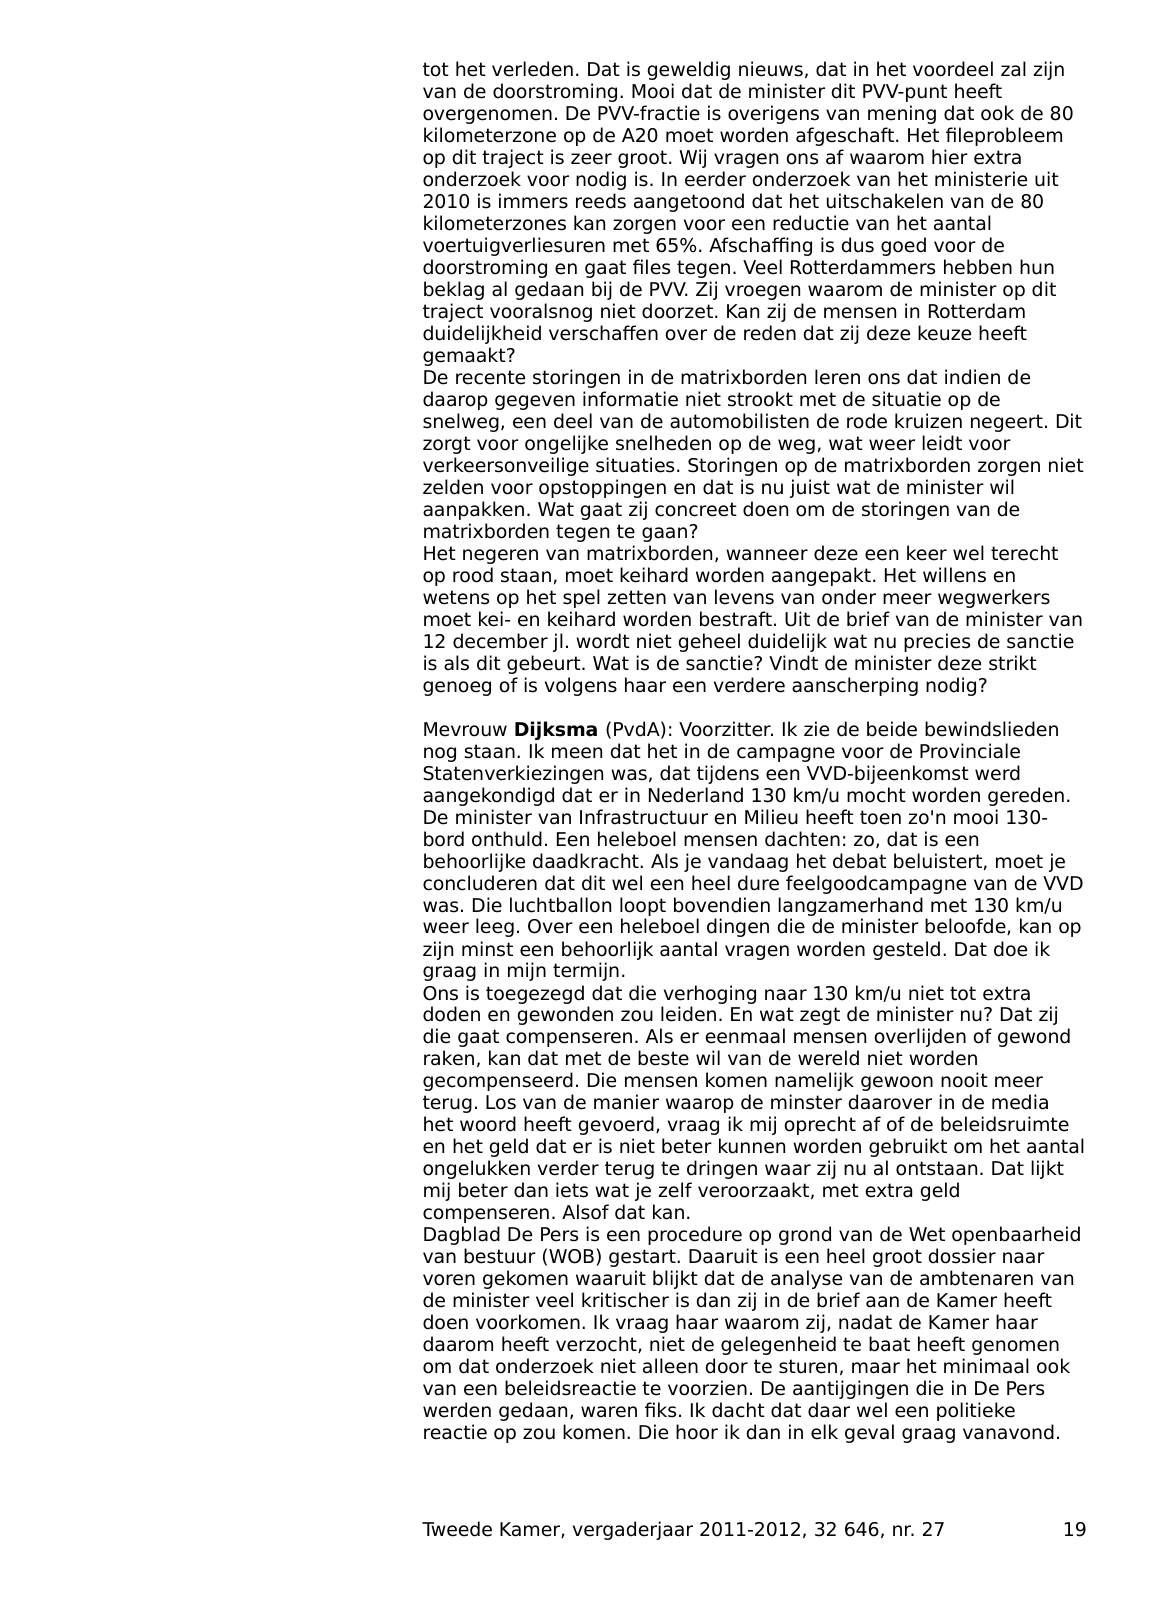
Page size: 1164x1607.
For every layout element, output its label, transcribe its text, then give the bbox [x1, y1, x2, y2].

text Ons is toegezegd dat die verhoging naar 130 km/u niet tot extra doden en gewonden zou leiden. En wat zegt de minister nu? Dat zij die gaat compenseren. Als er eenmaal mensen overlijden of gewond raken, kan dat met de beste wil van de wereld niet worden gecompenseerd. Die mensen komen namelijk gewoon nooit meer terug. Los van de manier waarop de minster daarover in de media het woord heeft gevoerd, vraag ik mij oprecht af of de beleidsruimte en het geld dat er is niet beter kunnen worden gebruikt om het aantal ongelukken verder terug te dringen waar zij nu al ontstaan. Dat lijkt mij beter dan iets wat je zelf veroorzaakt, met extra geld compenseren. Alsof dat kan. [422, 982, 1087, 1224]
text Dagblad De Pers is een procedure op grond van de Wet openbaarheid van bestuur (WOB) gestart. Daaruit is een heel groot dossier naar voren gekomen waaruit blijkt dat de analyse van de ambtenaren van de minister veel kritischer is dan zij in de brief aan de Kamer heeft doen voorkomen. Ik vraag haar waarom zij, nadat de Kamer haar daarom heeft verzocht, niet de gelegenheid te baat heeft genomen om dat onderzoek niet alleen door te sturen, maar het minimaal ook van een beleidsreactie te voorzien. De aantijgingen die in De Pers werden gedaan, waren fiks. Ik dacht dat daar wel een politieke reactie op zou komen. Die hoor ik dan in elk geval graag vanavond. [422, 1224, 1087, 1444]
text De recente storingen in de matrixborden leren ons dat indien de daarop gegeven informatie niet strookt met de situatie op de snelweg, een deel van de automobilisten de rode kruizen negeert. Dit zorgt voor ongelijke snelheden op de weg, wat weer leidt voor verkeersonveilige situaties. Storingen op de matrixborden zorgen niet zelden voor opstoppingen en dat is nu juist wat de minister wil aanpakken. Wat gaat zij concreet doen om de storingen van de matrixborden tegen te gaan? [422, 367, 1087, 543]
text tot het verleden. Dat is geweldig nieuws, dat in het voordeel zal zijn van de doorstroming. Mooi dat de minister dit PVV-punt heeft overgenomen. De PVV-fractie is overigens van mening dat ook de 80 kilometerzone op de A20 moet worden afgeschaft. Het fileprobleem op dit traject is zeer groot. Wij vragen ons af waarom hier extra onderzoek voor nodig is. In eerder onderzoek van het ministerie uit 2010 is immers reeds aangetoond dat het uitschakelen van de 80 kilometerzones kan zorgen voor een reductie van het aantal voertuigverliesuren met 65%. Afschaffing is dus goed voor de doorstroming en gaat files tegen. Veel Rotterdammers hebben hun beklag al gedaan bij de PVV. Zij vroegen waarom de minister op dit traject vooralsnog niet doorzet. Kan zij de mensen in Rotterdam duidelijkheid verschaffen over de reden dat zij deze keuze heeft gemaakt? [422, 59, 1087, 367]
text Het negeren van matrixborden, wanneer deze een keer wel terecht op rood staan, moet keihard worden aangepakt. Het willens en wetens op het spel zetten van levens van onder meer wegwerkers moet kei- en keihard worden bestraft. Uit de brief van de minister van 12 december jl. wordt niet geheel duidelijk wat nu precies de sanctie is als dit gebeurt. Wat is de sanctie? Vindt de minister deze strikt genoeg of is volgens haar een verdere aanscherping nodig? [422, 543, 1087, 696]
text Mevrouw Dijksma (PvdA): Voorzitter. Ik zie de beide bewindslieden nog staan. Ik meen dat het in de campagne voor de Provinciale Statenverkiezingen was, dat tijdens een VVD-bijeenkomst werd aangekondigd dat er in Nederland 130 km/u mocht worden gereden. De minister van Infrastructuur en Milieu heeft toen zo'n mooi 130-bord onthuld. Een heleboel mensen dachten: zo, dat is een behoorlijke daadkracht. Als je vandaag het debat beluistert, moet je concluderen dat dit wel een heel dure feelgoodcampagne van de VVD was. Die luchtballon loopt bovendien langzamerhand met 130 km/u weer leeg. Over een heleboel dingen die de minister beloofde, kan op zijn minst een behoorlijk aantal vragen worden gesteld. Dat doe ik graag in mijn termijn. [422, 719, 1087, 982]
